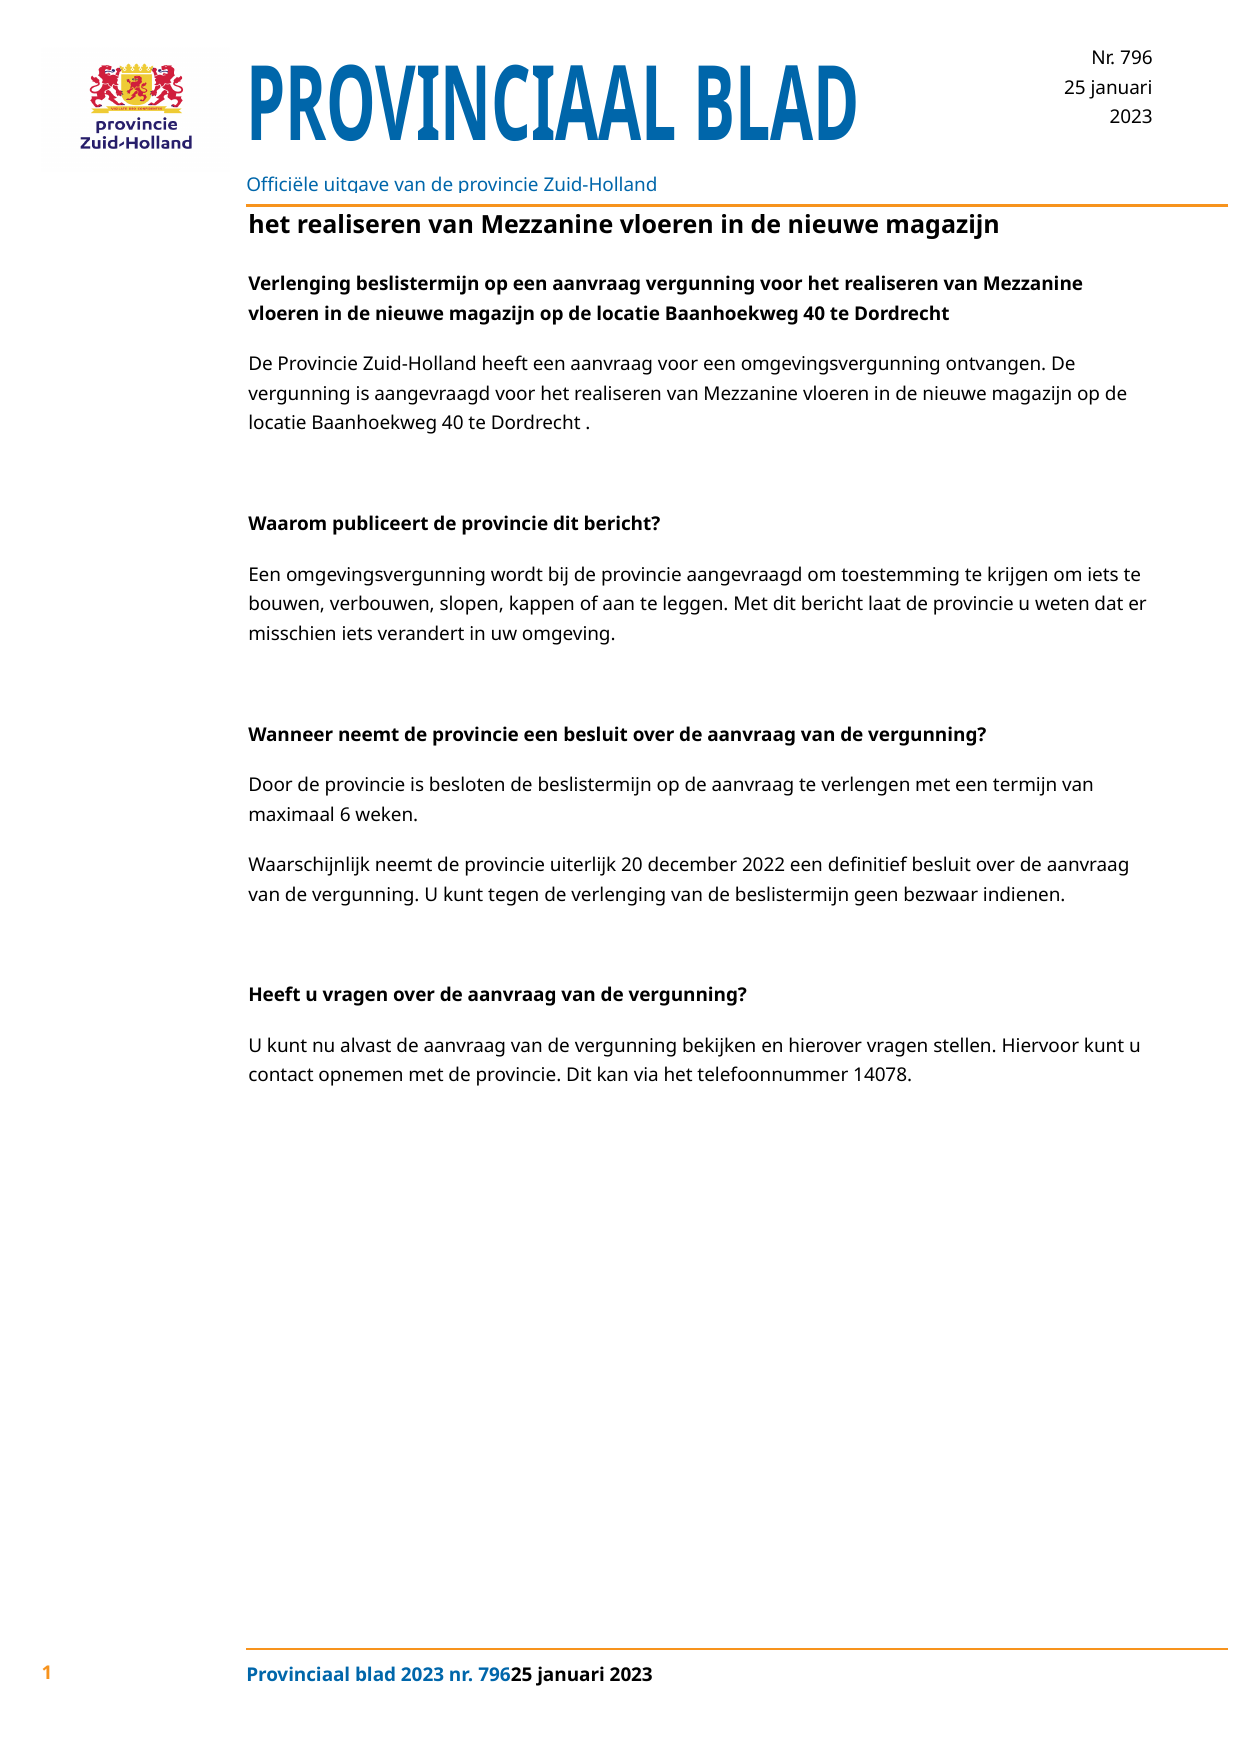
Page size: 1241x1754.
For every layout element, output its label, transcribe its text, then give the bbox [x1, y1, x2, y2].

text het realiseren van Mezzanine vloeren in de nieuwe magazijn [248, 207, 1152, 241]
picture [41, 47, 231, 172]
text Heeft u vragen over de aanvraag van de vergunning? [248, 982, 1152, 1007]
text Een omgevingsvergunning wordt bij de provincie aangevraagd om toestemming te krijgen om iets te bouwen, verbouwen, slopen, kappen of aan te leggen. Met dit bericht laat de provincie u weten dat er misschien iets verandert in uw omgeving. [248, 561, 1152, 646]
text Wanneer neemt de provincie een besluit over de aanvraag van de vergunning? [248, 721, 1152, 746]
text Waarom publiceert de provincie dit bericht? [248, 510, 1152, 536]
text Verlenging beslistermijn op een aanvraag vergunning voor het realiseren van Mezzanine vloeren in de nieuwe magazijn op de locatie Baanhoekweg 40 te Dordrecht [248, 270, 1152, 326]
text Door de provincie is besloten de beslistermijn op de aanvraag te verlengen met een termijn van maximaal 6 weken. [248, 771, 1152, 826]
text U kunt nu alvast de aanvraag van de vergunning bekijken en hierover vragen stellen. Hiervoor kunt u contact opnemen met de provincie. Dit kan via het telefoonnummer 14078. [248, 1032, 1152, 1087]
text De Provincie Zuid-Holland heeft een aanvraag voor een omgevingsvergunning ontvangen. De vergunning is aangevraagd voor het realiseren van Mezzanine vloeren in de nieuwe magazijn op de locatie Baanhoekweg 40 te Dordrecht . [248, 350, 1152, 435]
text Waarschijnlijk neemt de provincie uiterlijk 20 december 2022 een definitief besluit over de aanvraag van de vergunning. U kunt tegen de verlenging van de beslistermijn geen bezwaar indienen. [248, 851, 1152, 906]
